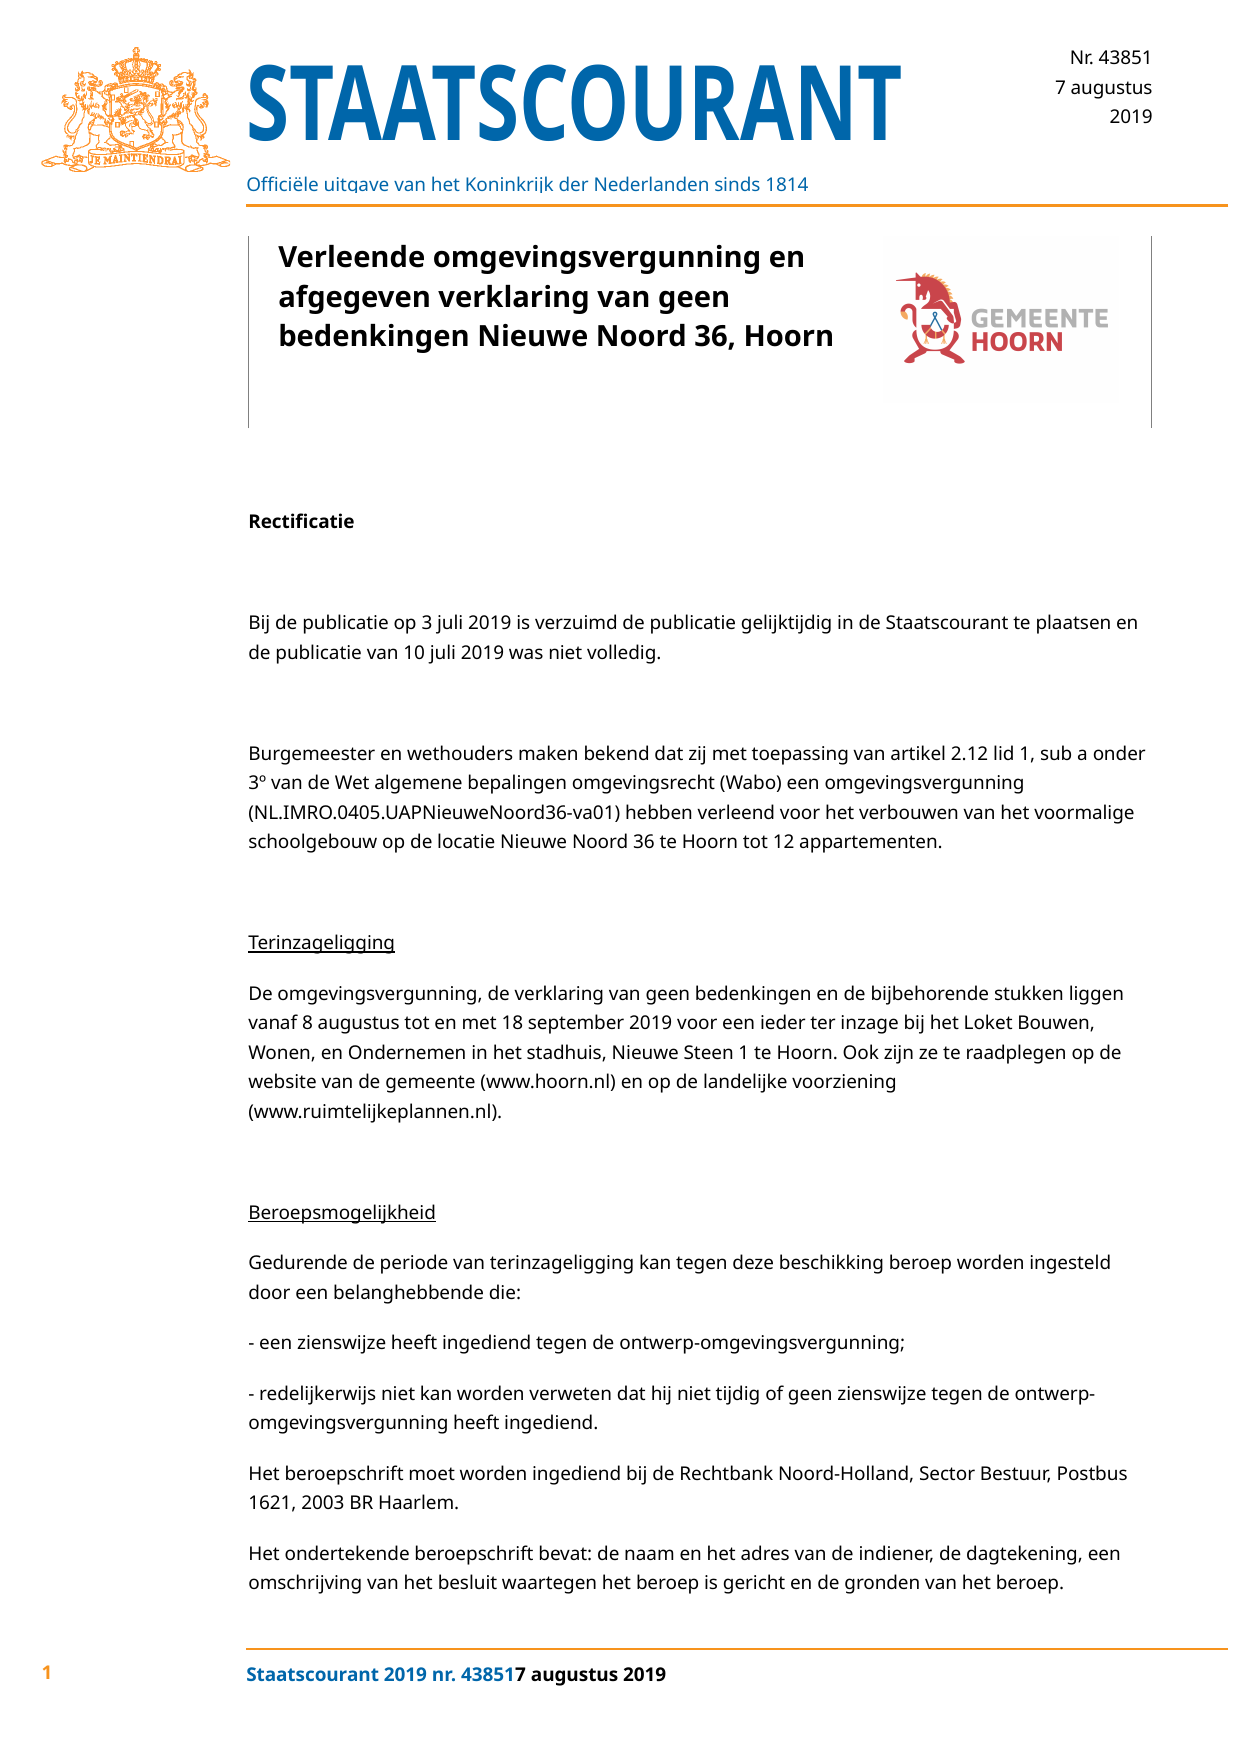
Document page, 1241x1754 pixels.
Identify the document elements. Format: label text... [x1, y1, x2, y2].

table_header [850, 236, 1151, 428]
text Bij de publicatie op 3 juli 2019 is verzuimd de publicatie gelijktijdig in de Staatscourant te plaatsen en de publicatie van 10 juli 2019 was niet volledig. [248, 609, 1152, 664]
picture [882, 236, 1119, 403]
text Gedurende de periode van terinzageligging kan tegen deze beschikking beroep worden ingesteld door een belanghebbende die: [248, 1249, 1152, 1304]
text Het ondertekende beroepschrift bevat: de naam en het adres van de indiener, de dagtekening, een omschrijving van het besluit waartegen het beroep is gericht en de gronden van het beroep. [248, 1540, 1152, 1595]
text - een zienswijze heeft ingediend tegen de ontwerp-omgevingsvergunning; [248, 1329, 1152, 1355]
text Beroepsmogelijkheid [248, 1199, 1152, 1224]
text Rectificatie [248, 508, 1152, 534]
text De omgevingsvergunning, de verklaring van geen bedenkingen en de bijbehorende stukken liggen vanaf 8 augustus tot en met 18 september 2019 voor een ieder ter inzage bij het Loket Bouwen, Wonen, en Ondernemen in het stadhuis, Nieuwe Steen 1 te Hoorn. Ook zijn ze te raadplegen op de website van de gemeente (www.hoorn.nl) en op de landelijke voorziening (www.ruimtelijkeplannen.nl). [248, 980, 1152, 1124]
text - redelijkerwijs niet kan worden verweten dat hij niet tijdig of geen zienswijze tegen de ontwerp-omgevingsvergunning heeft ingediend. [248, 1380, 1152, 1435]
text Terinzageligging [248, 929, 1152, 955]
text Burgemeester en wethouders maken bekend dat zij met toepassing van artikel 2.12 lid 1, sub a onder 3º van de Wet algemene bepalingen omgevingsrecht (Wabo) een omgevingsvergunning (NL.IMRO.0405.UAPNieuweNoord36-va01) hebben verleend voor het verbouwen van het voormalige schoolgebouw op de locatie Nieuwe Noord 36 te Hoorn tot 12 appartementen. [248, 740, 1152, 854]
picture [41, 47, 231, 172]
table_header Verleende omgevingsvergunning en afgegeven verklaring van geen bedenkingen Nieuwe Noord 36, Hoorn [249, 236, 850, 428]
text Het beroepschrift moet worden ingediend bij de Rechtbank Noord-Holland, Sector Bestuur, Postbus 1621, 2003 BR Haarlem. [248, 1460, 1152, 1515]
